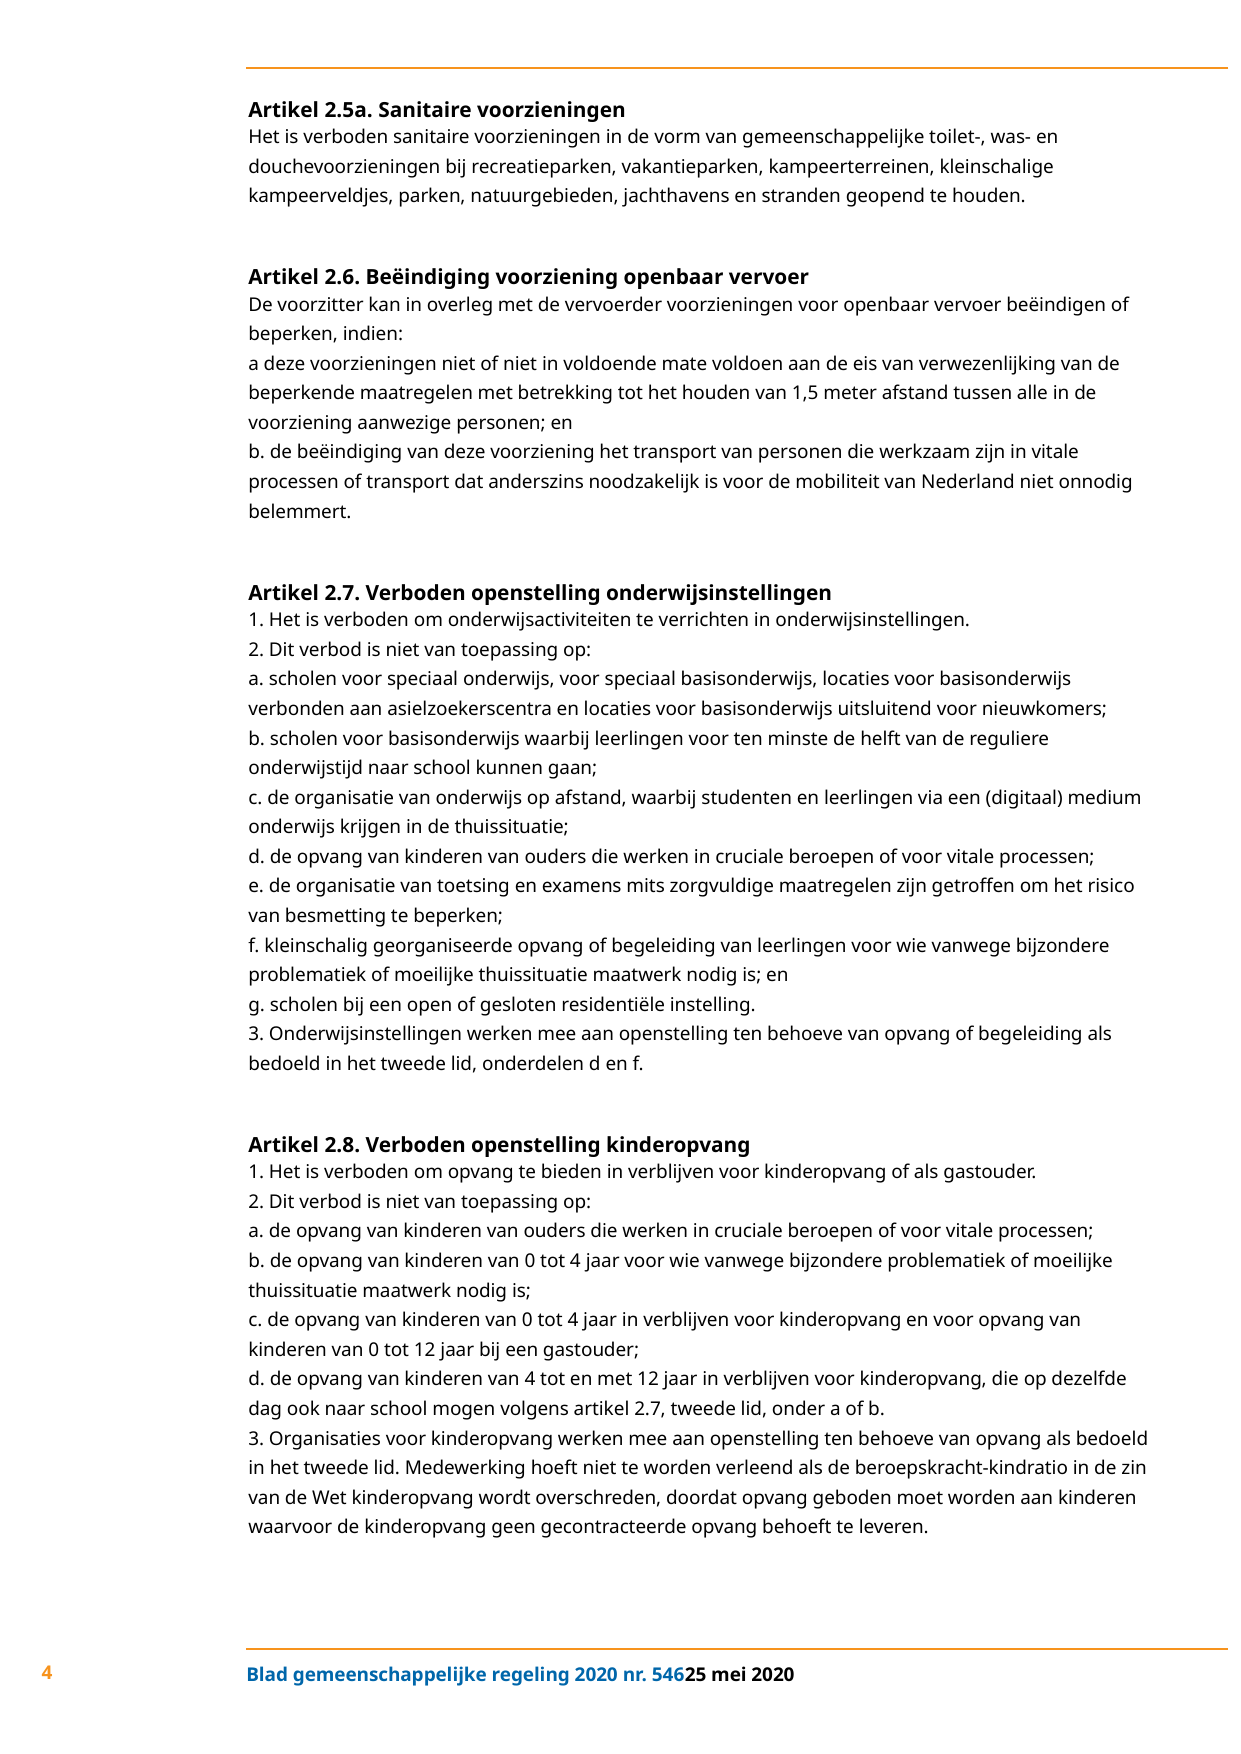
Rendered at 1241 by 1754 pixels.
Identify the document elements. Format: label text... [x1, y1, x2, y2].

text d. de opvang van kinderen van ouders die werken in cruciale beroepen of voor vitale processen; [248, 843, 1152, 869]
text f. kleinschalig georganiseerde opvang of begeleiding van leerlingen voor wie vanwege bijzondere problematiek of moeilijke thuissituatie maatwerk nodig is; en [248, 932, 1152, 987]
text a. scholen voor speciaal onderwijs, voor speciaal basisonderwijs, locaties voor basisonderwijs verbonden aan asielzoekerscentra en locaties voor basisonderwijs uitsluitend voor nieuwkomers; [248, 666, 1152, 721]
text 3. Organisaties voor kinderopvang werken mee aan openstelling ten behoeve van opvang als bedoeld in het tweede lid. Medewerking hoeft niet te worden verleend als de beroepskracht-kindratio in de zin van de Wet kinderopvang wordt overschreden, doordat opvang geboden moet worden aan kinderen waarvoor de kinderopvang geen gecontracteerde opvang behoeft te leveren. [248, 1425, 1152, 1539]
text Het is verboden sanitaire voorzieningen in de vorm van gemeenschappelijke toilet-, was- en douchevoorzieningen bij recreatieparken, vakantieparken, kampeerterreinen, kleinschalige kampeerveldjes, parken, natuurgebieden, jachthavens en stranden geopend te houden. [248, 123, 1152, 208]
text 3. Onderwijsinstellingen werken mee aan openstelling ten behoeve van opvang of begeleiding als bedoeld in het tweede lid, onderdelen d en f. [248, 1021, 1152, 1076]
text b. scholen voor basisonderwijs waarbij leerlingen voor ten minste de helft van de reguliere onderwijstijd naar school kunnen gaan; [248, 725, 1152, 780]
text g. scholen bij een open of gesloten residentiële instelling. [248, 991, 1152, 1017]
text e. de organisatie van toetsing en examens mits zorgvuldige maatregelen zijn getroffen om het risico van besmetting te beperken; [248, 873, 1152, 928]
text Artikel 2.7. Verboden openstelling onderwijsinstellingen [248, 578, 1152, 606]
text Artikel 2.6. Beëindiging voorziening openbaar vervoer [248, 262, 1152, 291]
text d. de opvang van kinderen van 4 tot en met 12 jaar in verblijven voor kinderopvang, die op dezelfde dag ook naar school mogen volgens artikel 2.7, tweede lid, onder a of b. [248, 1366, 1152, 1421]
picture [41, 47, 231, 172]
text c. de organisatie van onderwijs op afstand, waarbij studenten en leerlingen via een (digitaal) medium onderwijs krijgen in de thuissituatie; [248, 784, 1152, 839]
text b. de opvang van kinderen van 0 tot 4 jaar voor wie vanwege bijzondere problematiek of moeilijke thuissituatie maatwerk nodig is; [248, 1247, 1152, 1303]
text c. de opvang van kinderen van 0 tot 4 jaar in verblijven voor kinderopvang en voor opvang van kinderen van 0 tot 12 jaar bij een gastouder; [248, 1306, 1152, 1362]
text a. de opvang van kinderen van ouders die werken in cruciale beroepen of voor vitale processen; [248, 1218, 1152, 1243]
text 2. Dit verbod is niet van toepassing op: [248, 1188, 1152, 1214]
text b. de beëindiging van deze voorziening het transport van personen die werkzaam zijn in vitale processen of transport dat anderszins noodzakelijk is voor de mobiliteit van Nederland niet onnodig belemmert. [248, 439, 1152, 524]
text De voorzitter kan in overleg met de vervoerder voorzieningen voor openbaar vervoer beëindigen of beperken, indien: [248, 291, 1152, 346]
text 2. Dit verbod is niet van toepassing op: [248, 636, 1152, 662]
text Artikel 2.8. Verboden openstelling kinderopvang [248, 1130, 1152, 1158]
text a deze voorzieningen niet of niet in voldoende mate voldoen aan de eis van verwezenlijking van de beperkende maatregelen met betrekking tot het houden van 1,5 meter afstand tussen alle in de voorziening aanwezige personen; en [248, 350, 1152, 435]
text 1. Het is verboden om onderwijsactiviteiten te verrichten in onderwijsinstellingen. [248, 606, 1152, 632]
text 1. Het is verboden om opvang te bieden in verblijven voor kinderopvang of als gastouder. [248, 1158, 1152, 1184]
text Artikel 2.5a. Sanitaire voorzieningen [248, 95, 1152, 123]
